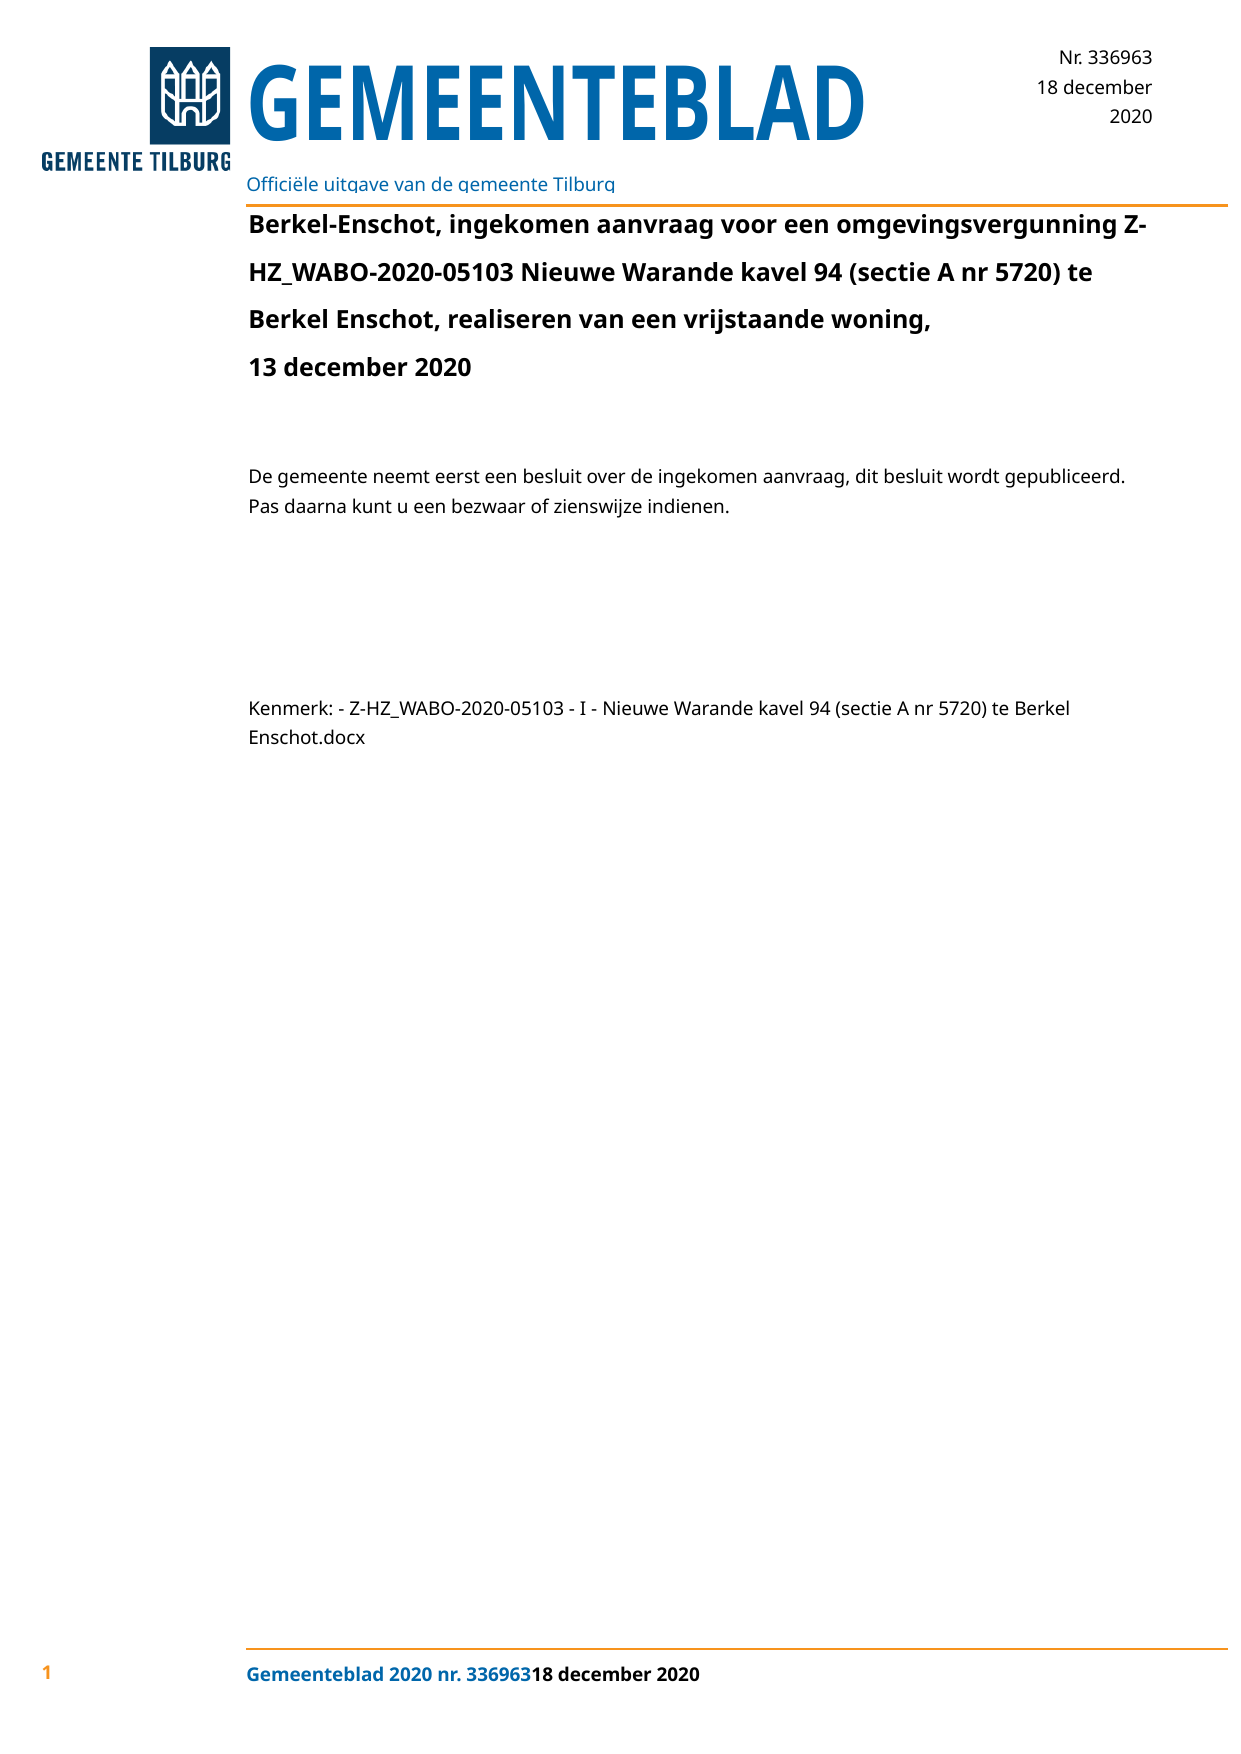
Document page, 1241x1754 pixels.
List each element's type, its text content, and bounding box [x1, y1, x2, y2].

text Kenmerk: - Z-HZ_WABO-2020-05103 - I - Nieuwe Warande kavel 94 (sectie A nr 5720) te Berkel Enschot.docx [248, 695, 1152, 750]
text De gemeente neemt eerst een besluit over de ingekomen aanvraag, dit besluit wordt gepubliceerd. Pas daarna kunt u een bezwaar of zienswijze indienen. [248, 463, 1152, 519]
picture [41, 47, 231, 172]
text Berkel-Enschot, ingekomen aanvraag voor een omgevingsvergunning Z-HZ_WABO-2020-05103 Nieuwe Warande kavel 94 (sectie A nr 5720) te Berkel Enschot, realiseren van een vrijstaande woning, 13 december 2020 [248, 207, 1152, 384]
